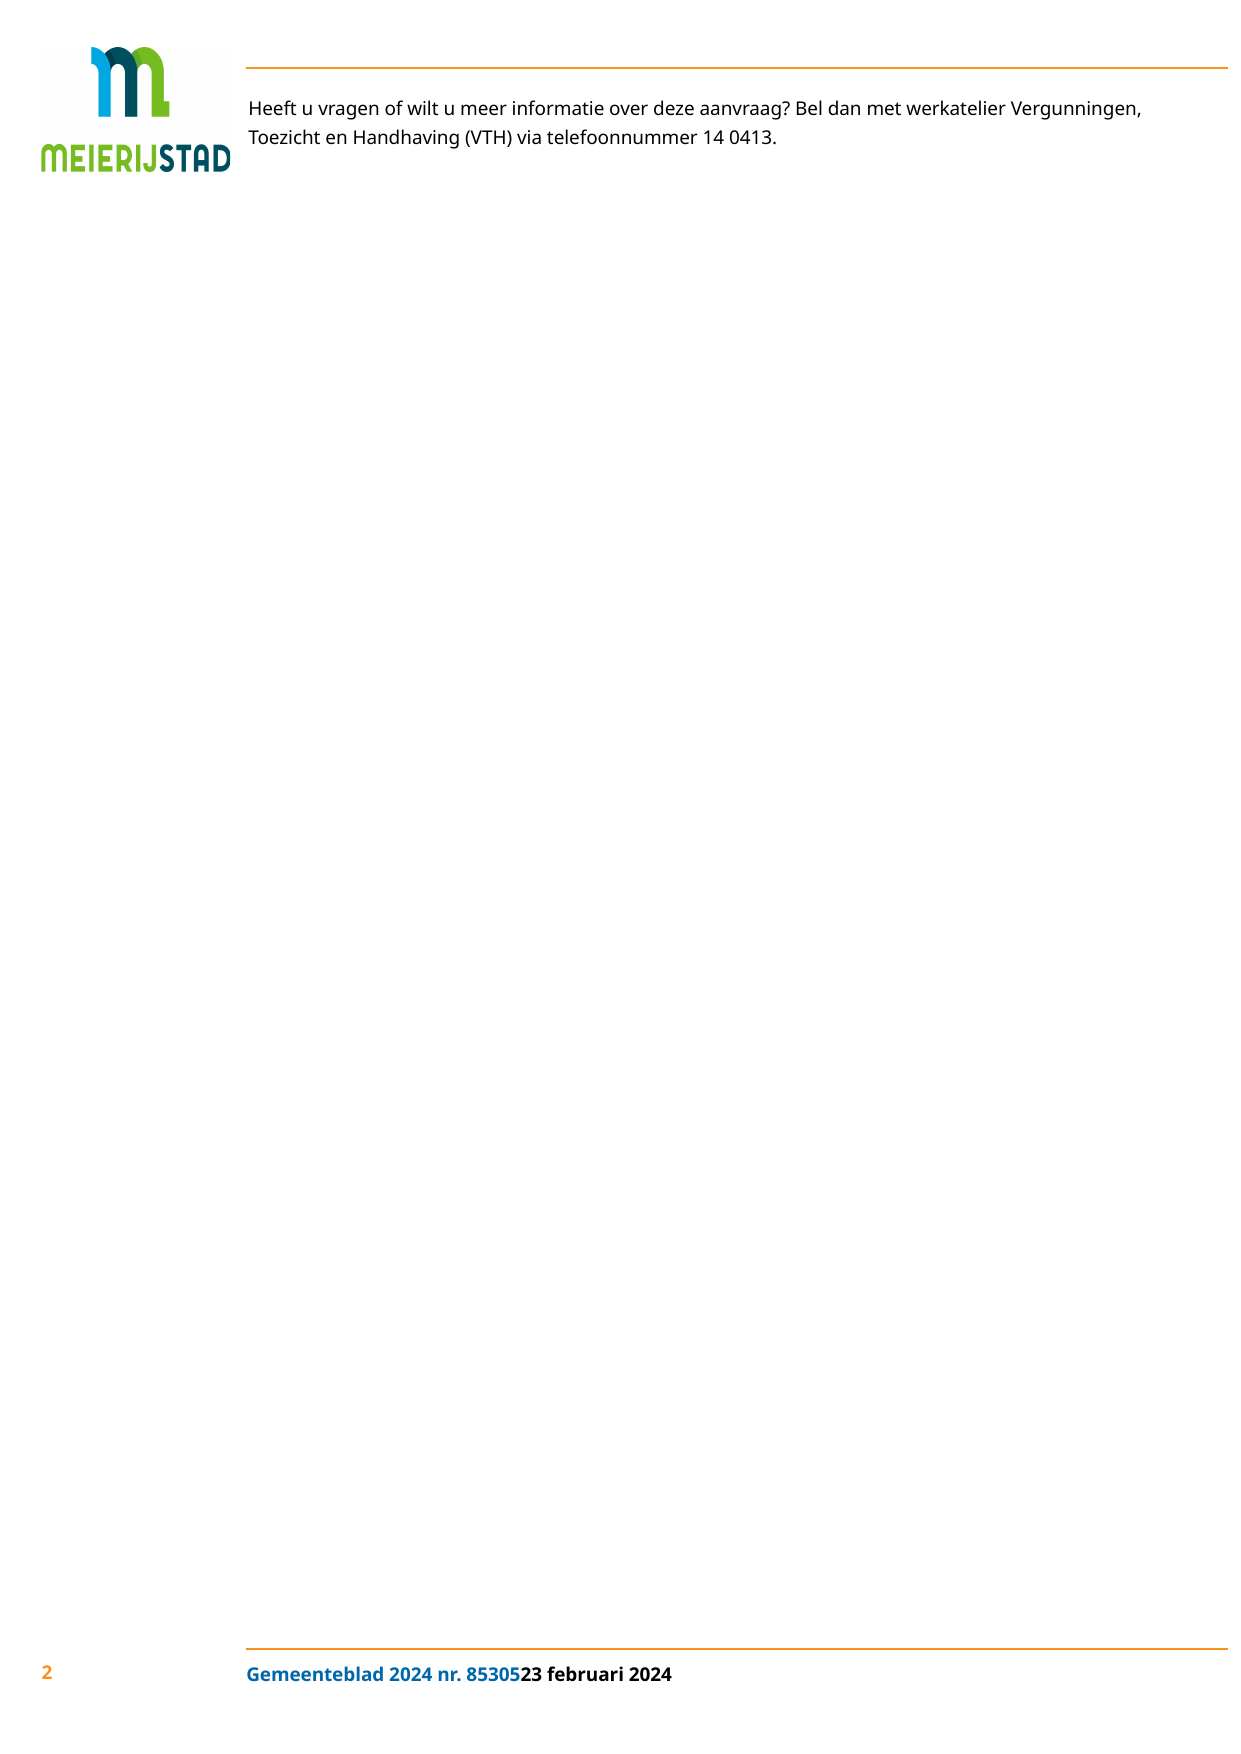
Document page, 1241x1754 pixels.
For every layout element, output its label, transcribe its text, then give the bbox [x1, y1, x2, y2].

text Heeft u vragen of wilt u meer informatie over deze aanvraag? Bel dan met werkatelier Vergunningen, Toezicht en Handhaving (VTH) via telefoonnummer 14 0413. [248, 95, 1152, 150]
picture [41, 47, 231, 172]
